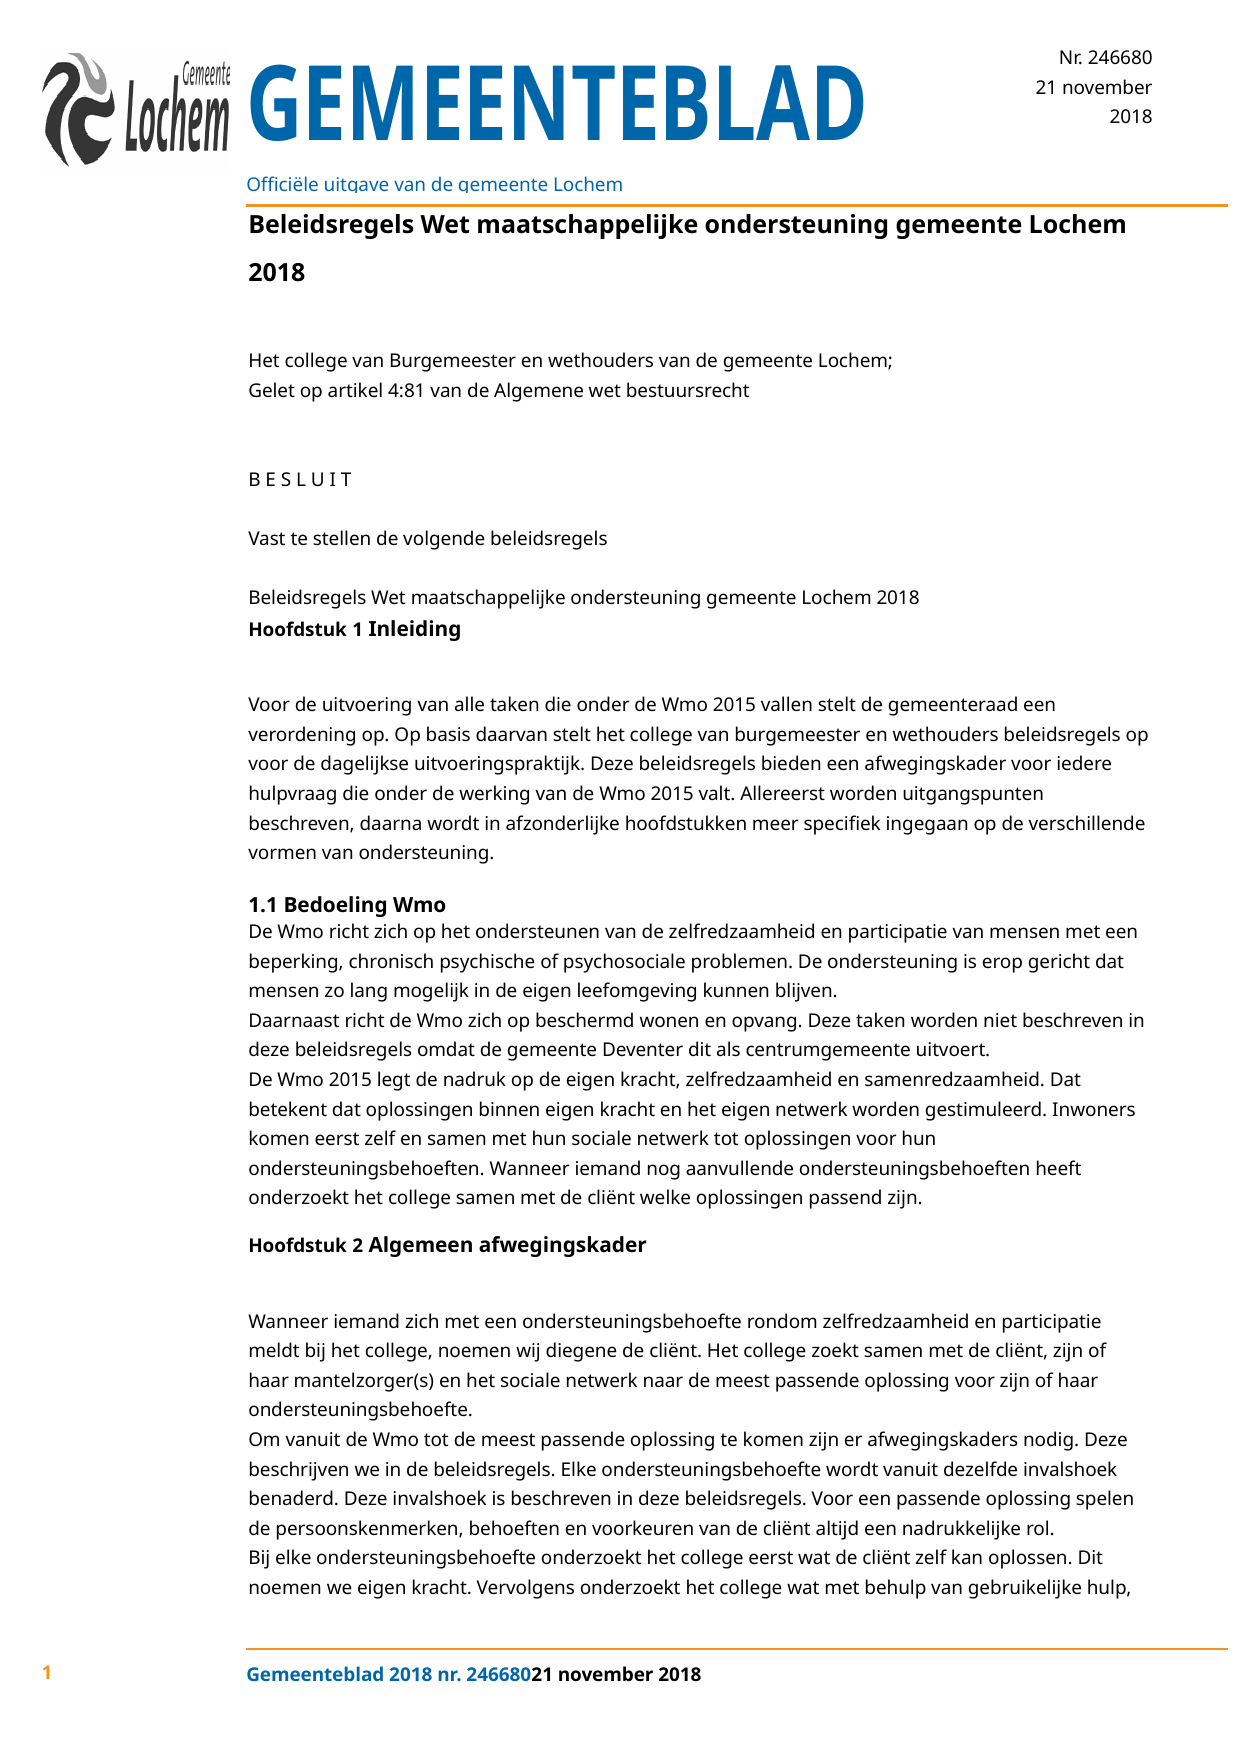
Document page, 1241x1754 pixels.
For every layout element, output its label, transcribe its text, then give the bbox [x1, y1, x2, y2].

picture [41, 47, 231, 172]
text Wanneer iemand zich met een ondersteuningsbehoefte rondom zelfredzaamheid en participatie meldt bij het college, noemen wij diegene de cliënt. Het college zoekt samen met de cliënt, zijn of haar mantelzorger(s) en het sociale netwerk naar de meest passende oplossing voor zijn of haar ondersteuningsbehoefte. [248, 1308, 1152, 1422]
text Voor de uitvoering van alle taken die onder de Wmo 2015 vallen stelt de gemeenteraad een verordening op. Op basis daarvan stelt het college van burgemeester en wethouders beleidsregels op voor de dagelijkse uitvoeringspraktijk. Deze beleidsregels bieden een afwegingskader voor iedere hulpvraag die onder de werking van de Wmo 2015 valt. Allereerst worden uitgangspunten beschreven, daarna wordt in afzonderlijke hoofdstukken meer specifiek ingegaan op de verschillende vormen van ondersteuning. [248, 691, 1152, 865]
text Beleidsregels Wet maatschappelijke ondersteuning gemeente Lochem 2018 [248, 207, 1152, 288]
text De Wmo 2015 legt de nadruk op de eigen kracht, zelfredzaamheid en samenredzaamheid. Dat betekent dat oplossingen binnen eigen kracht en het eigen netwerk worden gestimuleerd. Inwoners komen eerst zelf en samen met hun sociale netwerk tot oplossingen voor hun ondersteuningsbehoeften. Wanneer iemand nog aanvullende ondersteuningsbehoeften heeft onderzoekt het college samen met de cliënt welke oplossingen passend zijn. [248, 1066, 1152, 1210]
text De Wmo richt zich op het ondersteunen van de zelfredzaamheid en participatie van mensen met een beperking, chronisch psychische of psychosociale problemen. De ondersteuning is erop gericht dat mensen zo lang mogelijk in de eigen leefomgeving kunnen blijven. [248, 918, 1152, 1003]
text Beleidsregels Wet maatschappelijke ondersteuning gemeente Lochem 2018 [248, 584, 1152, 610]
text Vast te stellen de volgende beleidsregels [248, 525, 1152, 551]
text Gelet op artikel 4:81 van de Algemene wet bestuursrecht [248, 377, 1152, 403]
text B E S L U I T [248, 466, 1152, 492]
text Hoofdstuk 1 Inleiding [248, 614, 1152, 642]
text Daarnaast richt de Wmo zich op beschermd wonen en opvang. Deze taken worden niet beschreven in deze beleidsregels omdat de gemeente Deventer dit als centrumgemeente uitvoert. [248, 1007, 1152, 1062]
text Hoofdstuk 2 Algemeen afwegingskader [248, 1230, 1152, 1258]
text 1.1 Bedoeling Wmo [248, 890, 1152, 918]
text Bij elke ondersteuningsbehoefte onderzoekt het college eerst wat de cliënt zelf kan oplossen. Dit noemen we eigen kracht. Vervolgens onderzoekt het college wat met behulp van gebruikelijke hulp, [248, 1544, 1152, 1600]
text Om vanuit de Wmo tot de meest passende oplossing te komen zijn er afwegingskaders nodig. Deze beschrijven we in de beleidsregels. Elke ondersteuningsbehoefte wordt vanuit dezelfde invalshoek benaderd. Deze invalshoek is beschreven in deze beleidsregels. Voor een passende oplossing spelen de persoonskenmerken, behoeften en voorkeuren van de cliënt altijd een nadrukkelijke rol. [248, 1426, 1152, 1541]
text Het college van Burgemeester en wethouders van de gemeente Lochem; [248, 347, 1152, 373]
